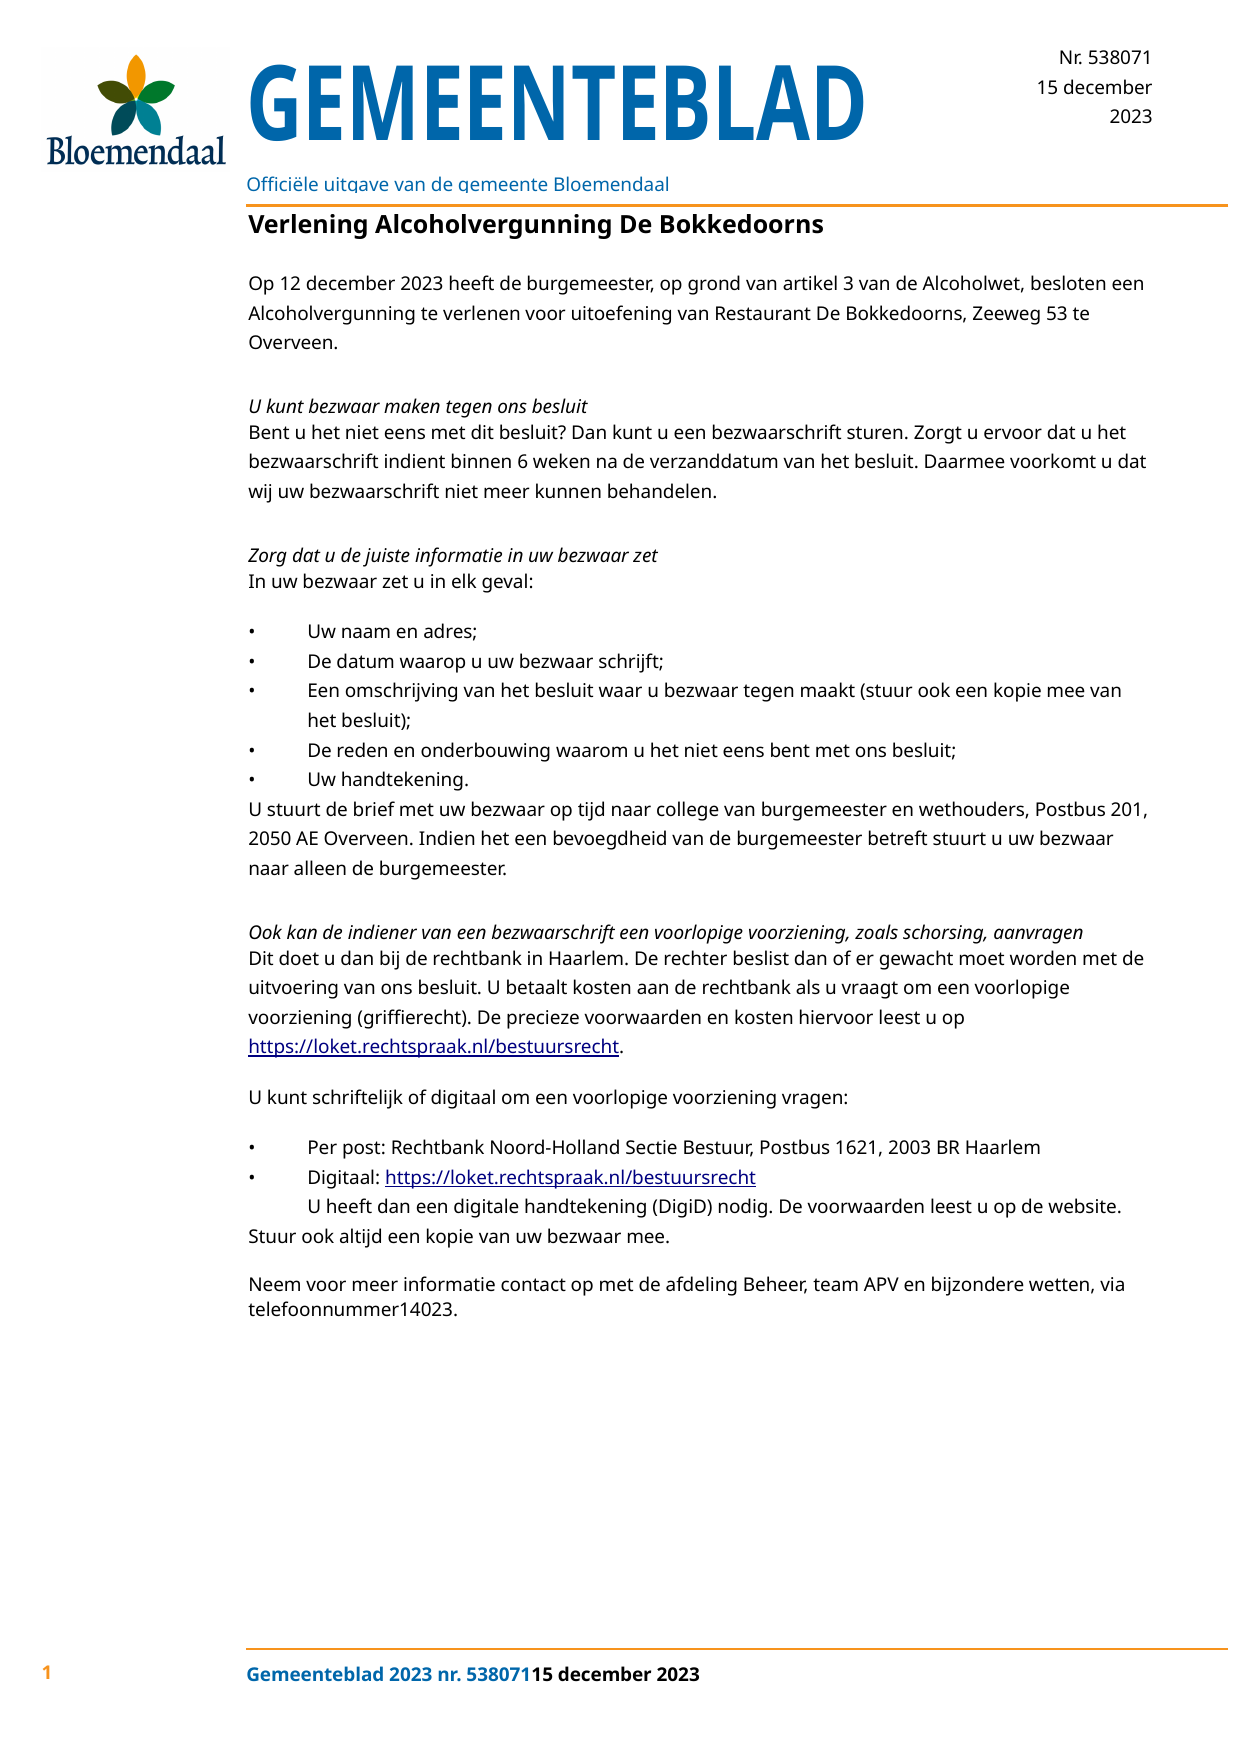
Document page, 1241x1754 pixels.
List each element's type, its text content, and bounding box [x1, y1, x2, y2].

list Uw handtekening. [248, 766, 1152, 792]
text Verlening Alcoholvergunning De Bokkedoorns [248, 207, 1152, 241]
list Een omschrijving van het besluit waar u bezwaar tegen maakt (stuur ook een kopie mee van het besluit); [248, 678, 1152, 733]
text Bent u het niet eens met dit besluit? Dan kunt u een bezwaarschrift sturen. Zorgt u ervoor dat u het bezwaarschrift indient binnen 6 weken na de verzanddatum van het besluit. Daarmee voorkomt u dat wij uw bezwaarschrift niet meer kunnen behandelen. [248, 419, 1152, 504]
text U stuurt de brief met uw bezwaar op tijd naar college van burgemeester en wethouders, Postbus 201, 2050 AE Overveen. Indien het een bevoegdheid van de burgemeester betreft stuurt u uw bezwaar naar alleen de burgemeester. [248, 796, 1152, 881]
list Digitaal: https://loket.rechtspraak.nl/bestuursrecht [248, 1164, 1152, 1190]
text Dit doet u dan bij de rechtbank in Haarlem. De rechter beslist dan of er gewacht moet worden met de uitvoering van ons besluit. U betaalt kosten aan de rechtbank als u vraagt om een voorlopige voorziening (griffierecht). De precieze voorwaarden en kosten hiervoor leest u op https://loket.rechtspraak.nl/bestuursrecht. [248, 945, 1152, 1059]
text U kunt schriftelijk of digitaal om een voorlopige voorziening vragen: [248, 1084, 1152, 1110]
text In uw bezwaar zet u in elk geval: [248, 568, 1152, 594]
list De datum waarop u uw bezwaar schrijft; [248, 648, 1152, 674]
text U kunt bezwaar maken tegen ons besluit [248, 393, 1152, 419]
text Stuur ook altijd een kopie van uw bezwaar mee. [248, 1223, 1152, 1249]
list De reden en onderbouwing waarom u het niet eens bent met ons besluit; [248, 737, 1152, 762]
list U heeft dan een digitale handtekening (DigiD) nodig. De voorwaarden leest u op de website. [248, 1193, 1152, 1219]
text Ook kan de indiener van een bezwaarschrift een voorlopige voorziening, zoals schorsing, aanvragen [248, 919, 1152, 945]
picture [41, 47, 231, 172]
text Zorg dat u de juiste informatie in uw bezwaar zet [248, 542, 1152, 568]
list Per post: Rechtbank Noord-Holland Sectie Bestuur, Postbus 1621, 2003 BR Haarlem [248, 1134, 1152, 1160]
list Uw naam en adres; [248, 618, 1152, 644]
text Neem voor meer informatie contact op met de afdeling Beheer, team APV en bijzondere wetten, via telefoonnummer14023. [248, 1271, 1152, 1322]
text Op 12 december 2023 heeft de burgemeester, op grond van artikel 3 van de Alcoholwet, besloten een Alcoholvergunning te verlenen voor uitoefening van Restaurant De Bokkedoorns, Zeeweg 53 te Overveen. [248, 270, 1152, 355]
